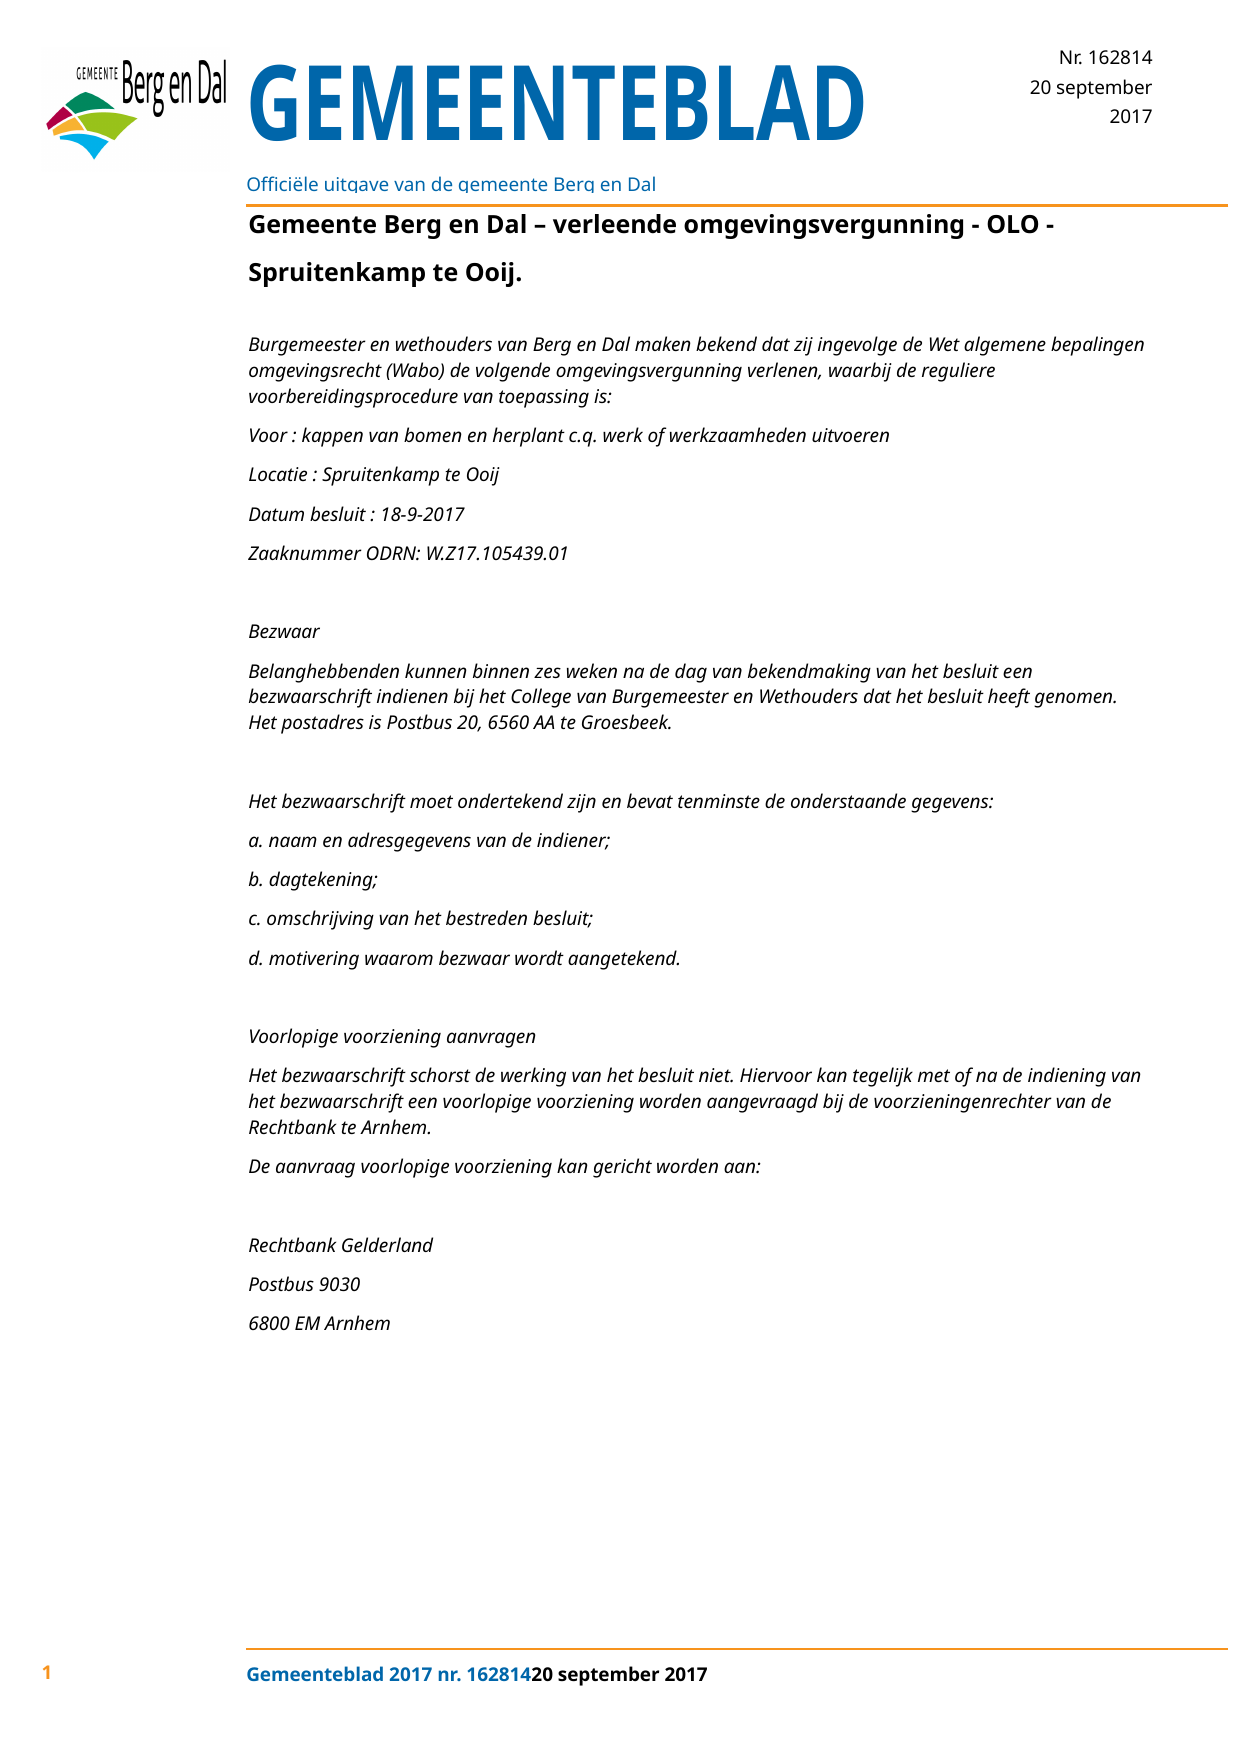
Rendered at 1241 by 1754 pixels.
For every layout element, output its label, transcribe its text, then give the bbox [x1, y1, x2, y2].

text Rechtbank Gelderland [248, 1232, 1152, 1258]
text a. naam en adresgegevens van de indiener; [248, 827, 1152, 853]
text Burgemeester en wethouders van Berg en Dal maken bekend dat zij ingevolge de Wet algemene bepalingen omgevingsrecht (Wabo) de volgende omgevingsvergunning verlenen, waarbij de reguliere voorbereidingsprocedure van toepassing is: [248, 331, 1152, 409]
text Gemeente Berg en Dal – verleende omgevingsvergunning - OLO - Spruitenkamp te Ooij. [248, 207, 1152, 288]
text Datum besluit : 18-9-2017 [248, 501, 1152, 526]
text Postbus 9030 [248, 1271, 1152, 1297]
text b. dagtekening; [248, 866, 1152, 892]
text c. omschrijving van het bestreden besluit; [248, 906, 1152, 931]
text Het bezwaarschrift moet ondertekend zijn en bevat tenminste de onderstaande gegevens: [248, 788, 1152, 813]
text d. motivering waarom bezwaar wordt aangetekend. [248, 945, 1152, 971]
text Het bezwaarschrift schorst de werking van het besluit niet. Hiervoor kan tegelijk met of na de indiening van het bezwaarschrift een voorlopige voorziening worden aangevraagd bij de voorzieningenrechter van de Rechtbank te Arnhem. [248, 1063, 1152, 1140]
text Voorlopige voorziening aanvragen [248, 1023, 1152, 1049]
text Locatie : Spruitenkamp te Ooij [248, 461, 1152, 487]
text Zaaknummer ODRN: W.Z17.105439.01 [248, 540, 1152, 566]
text Voor : kappen van bomen en herplant c.q. werk of werkzaamheden uitvoeren [248, 422, 1152, 448]
text De aanvraag voorlopige voorziening kan gericht worden aan: [248, 1153, 1152, 1179]
picture [41, 47, 231, 172]
text Belanghebbenden kunnen binnen zes weken na de dag van bekendmaking van het besluit een bezwaarschrift indienen bij het College van Burgemeester en Wethouders dat het besluit heeft genomen. Het postadres is Postbus 20, 6560 AA te Groesbeek. [248, 658, 1152, 735]
text Bezwaar [248, 618, 1152, 644]
text 6800 EM Arnhem [248, 1311, 1152, 1336]
